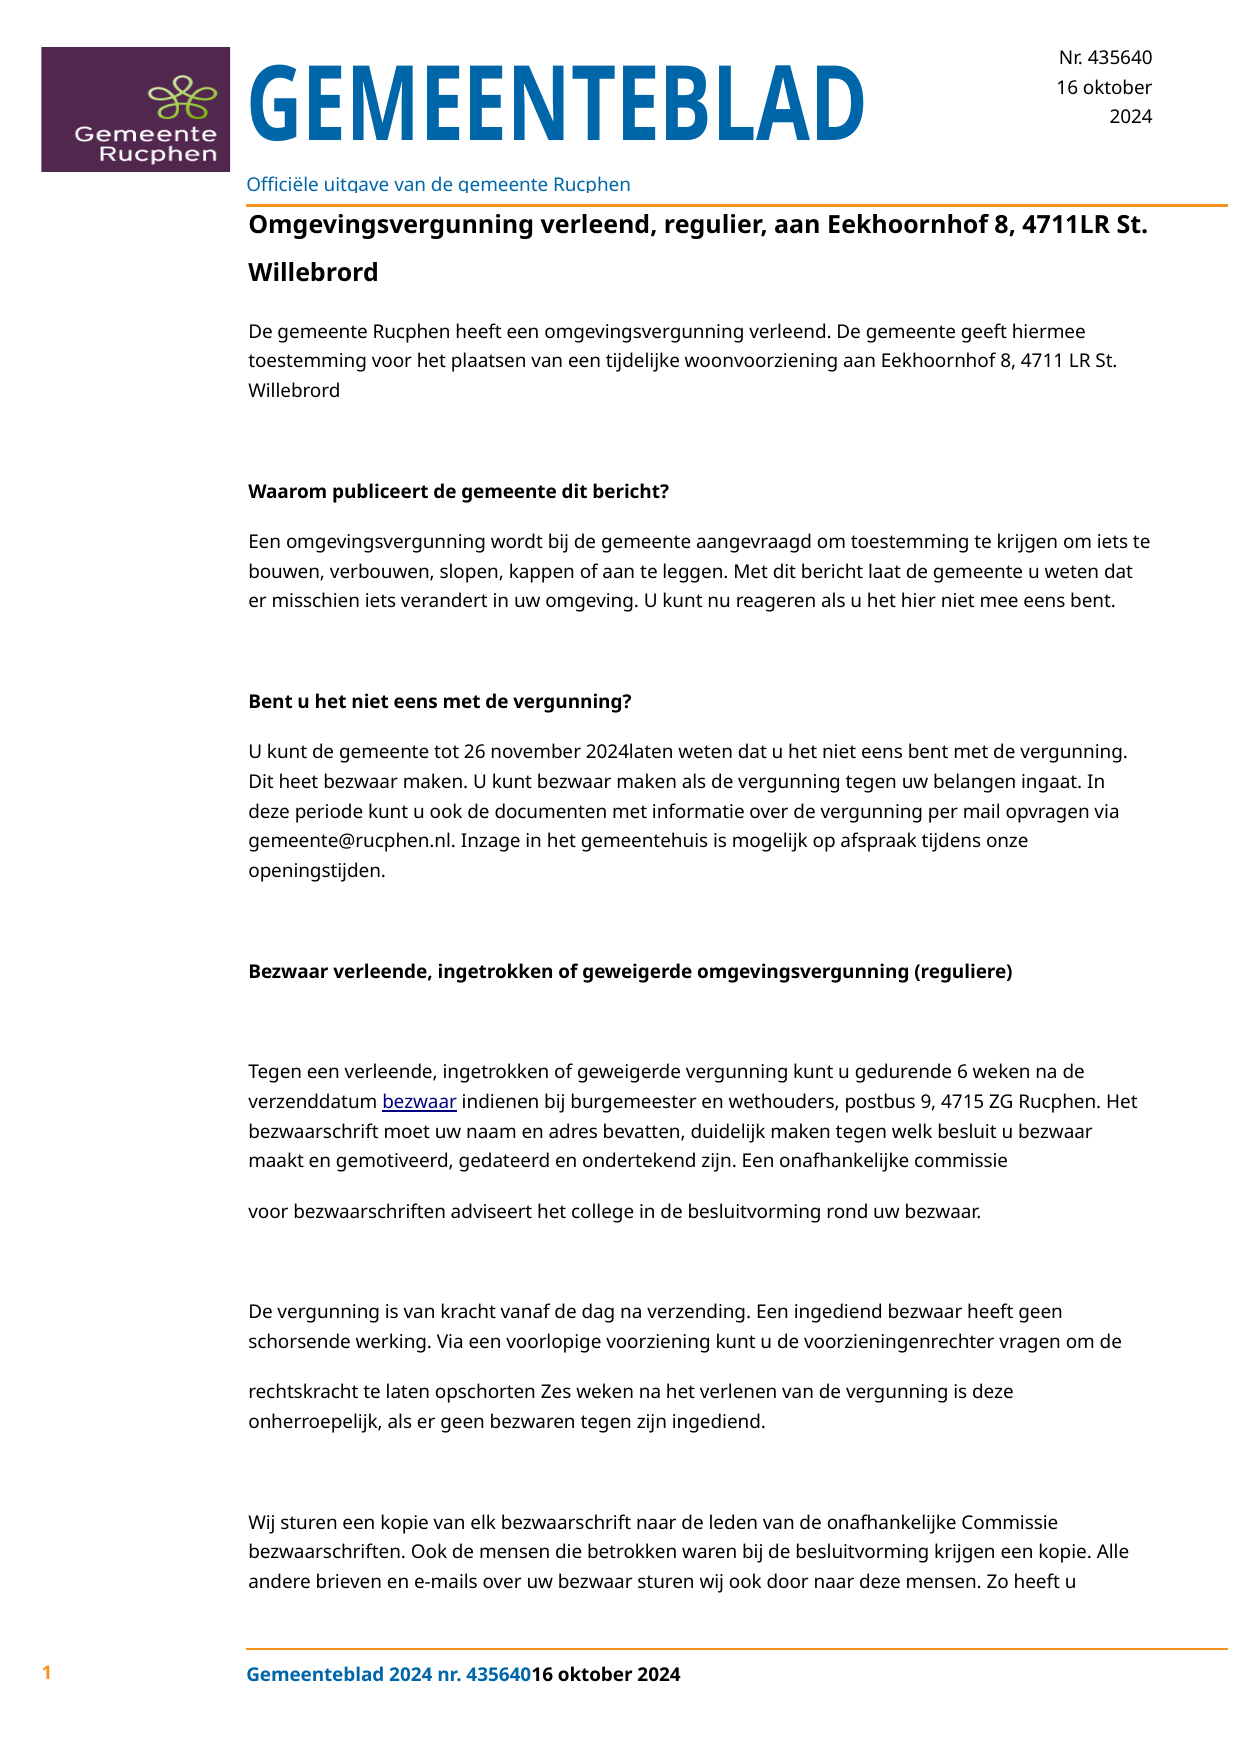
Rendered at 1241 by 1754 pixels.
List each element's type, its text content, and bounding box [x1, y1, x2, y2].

text Tegen een verleende, ingetrokken of geweigerde vergunning kunt u gedurende 6 weken na de verzenddatum bezwaar indienen bij burgemeester en wethouders, postbus 9, 4715 ZG Rucphen. Het bezwaarschrift moet uw naam en adres bevatten, duidelijk maken tegen welk besluit u bezwaar maakt en gemotiveerd, gedateerd en ondertekend zijn. Een onafhankelijke commissie [248, 1059, 1152, 1173]
text De gemeente Rucphen heeft een omgevingsvergunning verleend. De gemeente geeft hiermee toestemming voor het plaatsen van een tijdelijke woonvoorziening aan Eekhoornhof 8, 4711 LR St. Willebrord [248, 318, 1152, 403]
text Omgevingsvergunning verleend, regulier, aan Eekhoornhof 8, 4711LR St. Willebrord [248, 207, 1152, 288]
text Bent u het niet eens met de vergunning? [248, 688, 1152, 714]
text De vergunning is van kracht vanaf de dag na verzending. Een ingediend bezwaar heeft geen schorsende werking. Via een voorlopige voorziening kunt u de voorzieningenrechter vragen om de [248, 1299, 1152, 1354]
text Een omgevingsvergunning wordt bij de gemeente aangevraagd om toestemming te krijgen om iets te bouwen, verbouwen, slopen, kappen of aan te leggen. Met dit bericht laat de gemeente u weten dat er misschien iets verandert in uw omgeving. U kunt nu reageren als u het hier niet mee eens bent. [248, 528, 1152, 613]
text Wij sturen een kopie van elk bezwaarschrift naar de leden van de onafhankelijke Commissie bezwaarschriften. Ook de mensen die betrokken waren bij de besluitvorming krijgen een kopie. Alle andere brieven en e-mails over uw bezwaar sturen wij ook door naar deze mensen. Zo heeft u [248, 1509, 1152, 1594]
text Bezwaar verleende, ingetrokken of geweigerde omgevingsvergunning (reguliere) [248, 958, 1152, 984]
text Waarom publiceert de gemeente dit bericht? [248, 478, 1152, 504]
text rechtskracht te laten opschorten Zes weken na het verlenen van de vergunning is deze onherroepelijk, als er geen bezwaren tegen zijn ingediend. [248, 1379, 1152, 1434]
text voor bezwaarschriften adviseert het college in de besluitvorming rond uw bezwaar. [248, 1198, 1152, 1224]
text U kunt de gemeente tot 26 november 2024laten weten dat u het niet eens bent met de vergunning. Dit heet bezwaar maken. U kunt bezwaar maken als de vergunning tegen uw belangen ingaat. In deze periode kunt u ook de documenten met informatie over de vergunning per mail opvragen via gemeente@rucphen.nl. Inzage in het gemeentehuis is mogelijk op afspraak tijdens onze openingstijden. [248, 739, 1152, 883]
picture [41, 47, 231, 172]
